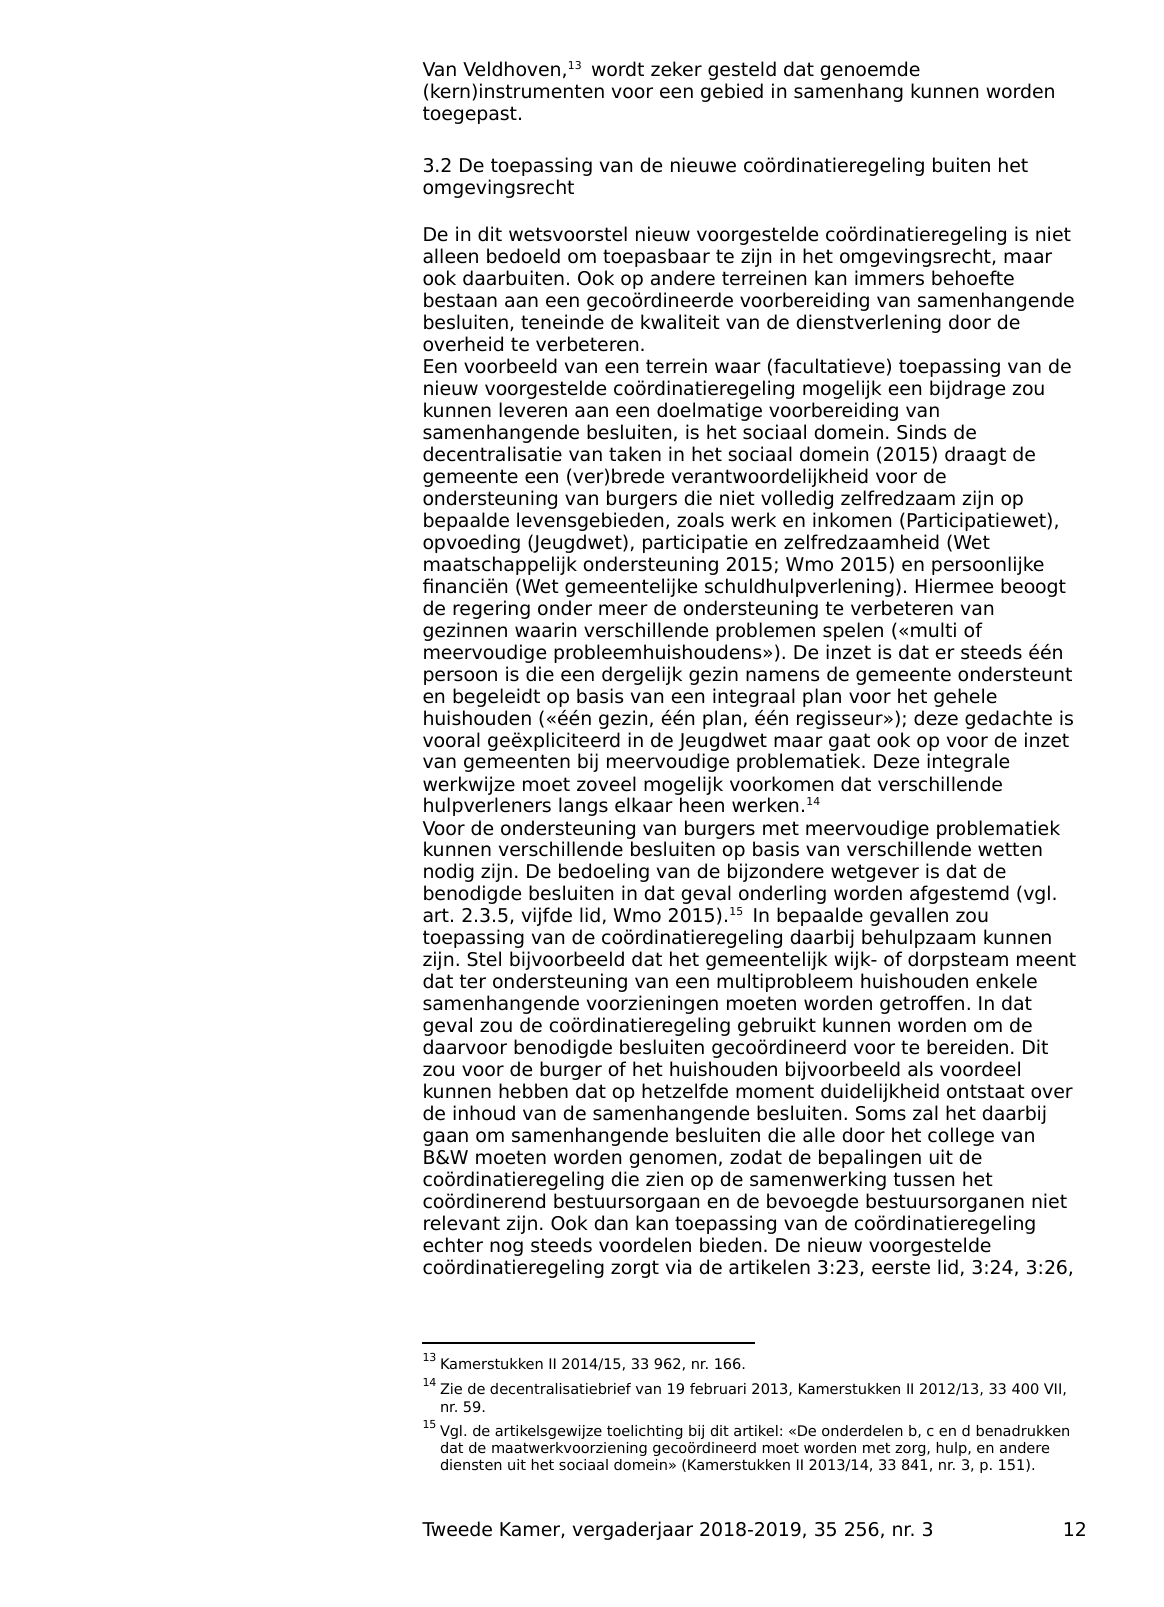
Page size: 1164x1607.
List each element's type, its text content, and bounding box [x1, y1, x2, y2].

text Vgl. de artikelsgewijze toelichting bij dit artikel: «De onderdelen b, c en d benadrukken dat de maatwerkvoorziening gecoördineerd moet worden met zorg, hulp, en andere diensten uit het sociaal domein» (Kamerstukken II 2013/14, 33 841, nr. 3, p. 151). [422, 1418, 1087, 1474]
text De in dit wetsvoorstel nieuw voorgestelde coördinatieregeling is niet alleen bedoeld om toepasbaar te zijn in het omgevingsrecht, maar ook daarbuiten. Ook op andere terreinen kan immers behoefte bestaan aan een gecoördineerde voorbereiding van samenhangende besluiten, teneinde de kwaliteit van de dienstverlening door de overheid te verbeteren. [422, 224, 1087, 356]
subtitle 3.2 De toepassing van de nieuwe coördinatieregeling buiten het omgevingsrecht [422, 155, 1087, 199]
text Van Veldhoven, wordt zeker gesteld dat genoemde (kern)instrumenten voor een gebied in samenhang kunnen worden toegepast. [422, 59, 1087, 125]
text Kamerstukken II 2014/15, 33 962, nr. 166. [422, 1352, 1087, 1374]
text Een voorbeeld van een terrein waar (facultatieve) toepassing van de nieuw voorgestelde coördinatieregeling mogelijk een bijdrage zou kunnen leveren aan een doelmatige voorbereiding van samenhangende besluiten, is het sociaal domein. Sinds de decentralisatie van taken in het sociaal domein (2015) draagt de gemeente een (ver)brede verantwoordelijkheid voor de ondersteuning van burgers die niet volledig zelfredzaam zijn op bepaalde levensgebieden, zoals werk en inkomen (Participatiewet), opvoeding (Jeugdwet), participatie en zelfredzaamheid (Wet maatschappelijk ondersteuning 2015; Wmo 2015) en persoonlijke financiën (Wet gemeentelijke schuldhulpverlening). Hiermee beoogt de regering onder meer de ondersteuning te verbeteren van gezinnen waarin verschillende problemen spelen («multi of meervoudige probleemhuishoudens»). De inzet is dat er steeds één persoon is die een dergelijk gezin namens de gemeente ondersteunt en begeleidt op basis van een integraal plan voor het gehele huishouden («één gezin, één plan, één regisseur»); deze gedachte is vooral geëxpliciteerd in de Jeugdwet maar gaat ook op voor de inzet van gemeenten bij meervoudige problematiek. Deze integrale werkwijze moet zoveel mogelijk voorkomen dat verschillende hulpverleners langs elkaar heen werken. [422, 356, 1087, 817]
text Zie de decentralisatiebrief van 19 februari 2013, Kamerstukken II 2012/13, 33 400 VII, nr. 59. [422, 1377, 1087, 1416]
text Voor de ondersteuning van burgers met meervoudige problematiek kunnen verschillende besluiten op basis van verschillende wetten nodig zijn. De bedoeling van de bijzondere wetgever is dat de benodigde besluiten in dat geval onderling worden afgestemd (vgl. art. 2.3.5, vijfde lid, Wmo 2015). In bepaalde gevallen zou toepassing van de coördinatieregeling daarbij behulpzaam kunnen zijn. Stel bijvoorbeeld dat het gemeentelijk wijk- of dorpsteam meent dat ter ondersteuning van een multiprobleem huishouden enkele samenhangende voorzieningen moeten worden getroffen. In dat geval zou de coördinatieregeling gebruikt kunnen worden om de daarvoor benodigde besluiten gecoördineerd voor te bereiden. Dit zou voor de burger of het huishouden bijvoorbeeld als voordeel kunnen hebben dat op hetzelfde moment duidelijkheid ontstaat over de inhoud van de samenhangende besluiten. Soms zal het daarbij gaan om samenhangende besluiten die alle door het college van B&W moeten worden genomen, zodat de bepalingen uit de coördinatieregeling die zien op de samenwerking tussen het coördinerend bestuursorgaan en de bevoegde bestuursorganen niet relevant zijn. Ook dan kan toepassing van de coördinatieregeling echter nog steeds voordelen bieden. De nieuw voorgestelde coördinatieregeling zorgt via de artikelen 3:23, eerste lid, 3:24, 3:26, [422, 817, 1087, 1279]
